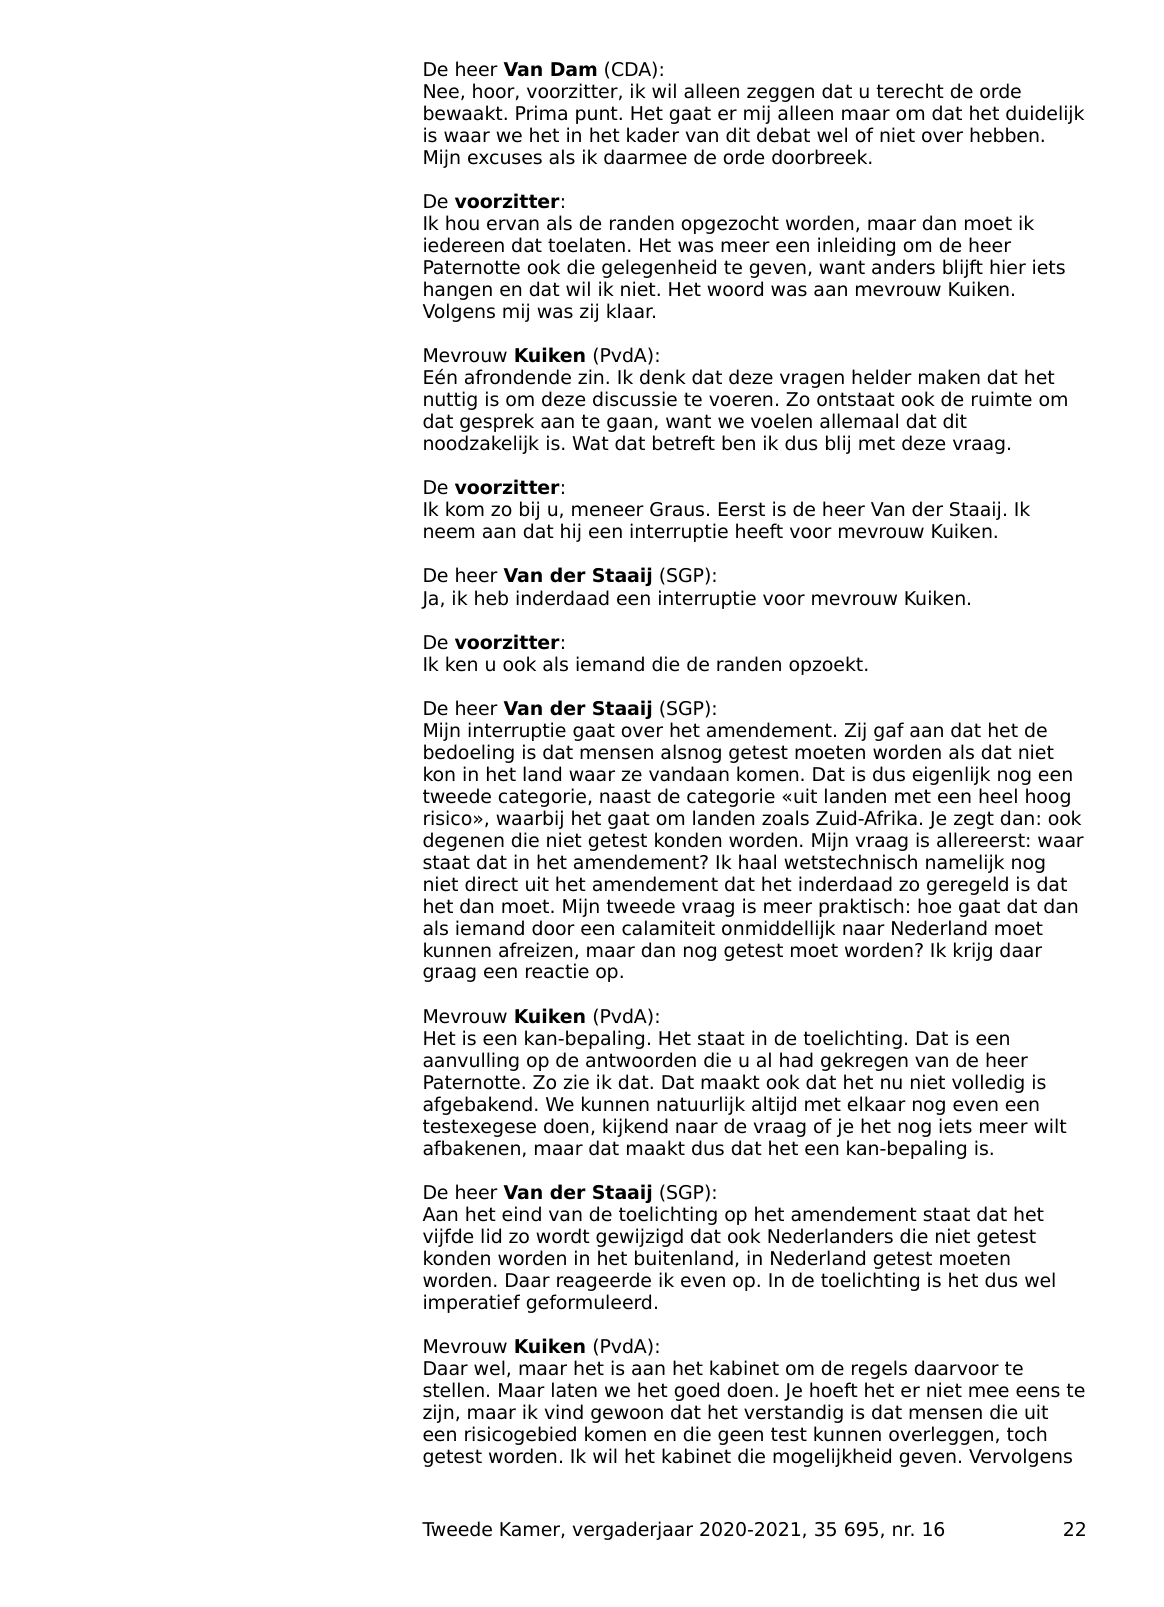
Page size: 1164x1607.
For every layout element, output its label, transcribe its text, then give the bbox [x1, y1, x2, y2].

text Mijn interruptie gaat over het amendement. Zij gaf aan dat het de bedoeling is dat mensen alsnog getest moeten worden als dat niet kon in het land waar ze vandaan komen. Dat is dus eigenlijk nog een tweede categorie, naast de categorie «uit landen met een heel hoog risico», waarbij het gaat om landen zoals Zuid-Afrika. Je zegt dan: ook degenen die niet getest konden worden. Mijn vraag is allereerst: waar staat dat in het amendement? Ik haal wetstechnisch namelijk nog niet direct uit het amendement dat het inderdaad zo geregeld is dat het dan moet. Mijn tweede vraag is meer praktisch: hoe gaat dat dan als iemand door een calamiteit onmiddellijk naar Nederland moet kunnen afreizen, maar dan nog getest moet worden? Ik krijg daar graag een reactie op. [422, 720, 1087, 983]
text Mevrouw Kuiken (PvdA): [422, 345, 1087, 367]
text Eén afrondende zin. Ik denk dat deze vragen helder maken dat het nuttig is om deze discussie te voeren. Zo ontstaat ook de ruimte om dat gesprek aan te gaan, want we voelen allemaal dat dit noodzakelijk is. Wat dat betreft ben ik dus blij met deze vraag. [422, 367, 1087, 455]
text Mevrouw Kuiken (PvdA): [422, 1336, 1087, 1358]
text Ik hou ervan als de randen opgezocht worden, maar dan moet ik iedereen dat toelaten. Het was meer een inleiding om de heer Paternotte ook die gelegenheid te geven, want anders blijft hier iets hangen en dat wil ik niet. Het woord was aan mevrouw Kuiken. Volgens mij was zij klaar. [422, 213, 1087, 323]
text Ja, ik heb inderdaad een interruptie voor mevrouw Kuiken. [422, 587, 1087, 609]
text Daar wel, maar het is aan het kabinet om de regels daarvoor te stellen. Maar laten we het goed doen. Je hoeft het er niet mee eens te zijn, maar ik vind gewoon dat het verstandig is dat mensen die uit een risicogebied komen en die geen test kunnen overleggen, toch getest worden. Ik wil het kabinet die mogelijkheid geven. Vervolgens [422, 1358, 1087, 1468]
text De heer Van der Staaij (SGP): [422, 565, 1087, 587]
text De heer Van Dam (CDA): [422, 59, 1087, 81]
text De voorzitter: [422, 632, 1087, 653]
text Het is een kan-bepaling. Het staat in de toelichting. Dat is een aanvulling op de antwoorden die u al had gekregen van de heer Paternotte. Zo zie ik dat. Dat maakt ook dat het nu niet volledig is afgebakend. We kunnen natuurlijk altijd met elkaar nog even een testexegese doen, kijkend naar de vraag of je het nog iets meer wilt afbakenen, maar dat maakt dus dat het een kan-bepaling is. [422, 1028, 1087, 1159]
text De voorzitter: [422, 477, 1087, 499]
text De heer Van der Staaij (SGP): [422, 1182, 1087, 1204]
text Ik kom zo bij u, meneer Graus. Eerst is de heer Van der Staaij. Ik neem aan dat hij een interruptie heeft voor mevrouw Kuiken. [422, 499, 1087, 543]
text De heer Van der Staaij (SGP): [422, 698, 1087, 720]
text De voorzitter: [422, 191, 1087, 213]
text Mevrouw Kuiken (PvdA): [422, 1006, 1087, 1028]
text Aan het eind van de toelichting op het amendement staat dat het vijfde lid zo wordt gewijzigd dat ook Nederlanders die niet getest konden worden in het buitenland, in Nederland getest moeten worden. Daar reageerde ik even op. In de toelichting is het dus wel imperatief geformuleerd. [422, 1204, 1087, 1313]
text Ik ken u ook als iemand die de randen opzoekt. [422, 653, 1087, 676]
text Nee, hoor, voorzitter, ik wil alleen zeggen dat u terecht de orde bewaakt. Prima punt. Het gaat er mij alleen maar om dat het duidelijk is waar we het in het kader van dit debat wel of niet over hebben. Mijn excuses als ik daarmee de orde doorbreek. [422, 81, 1087, 169]
